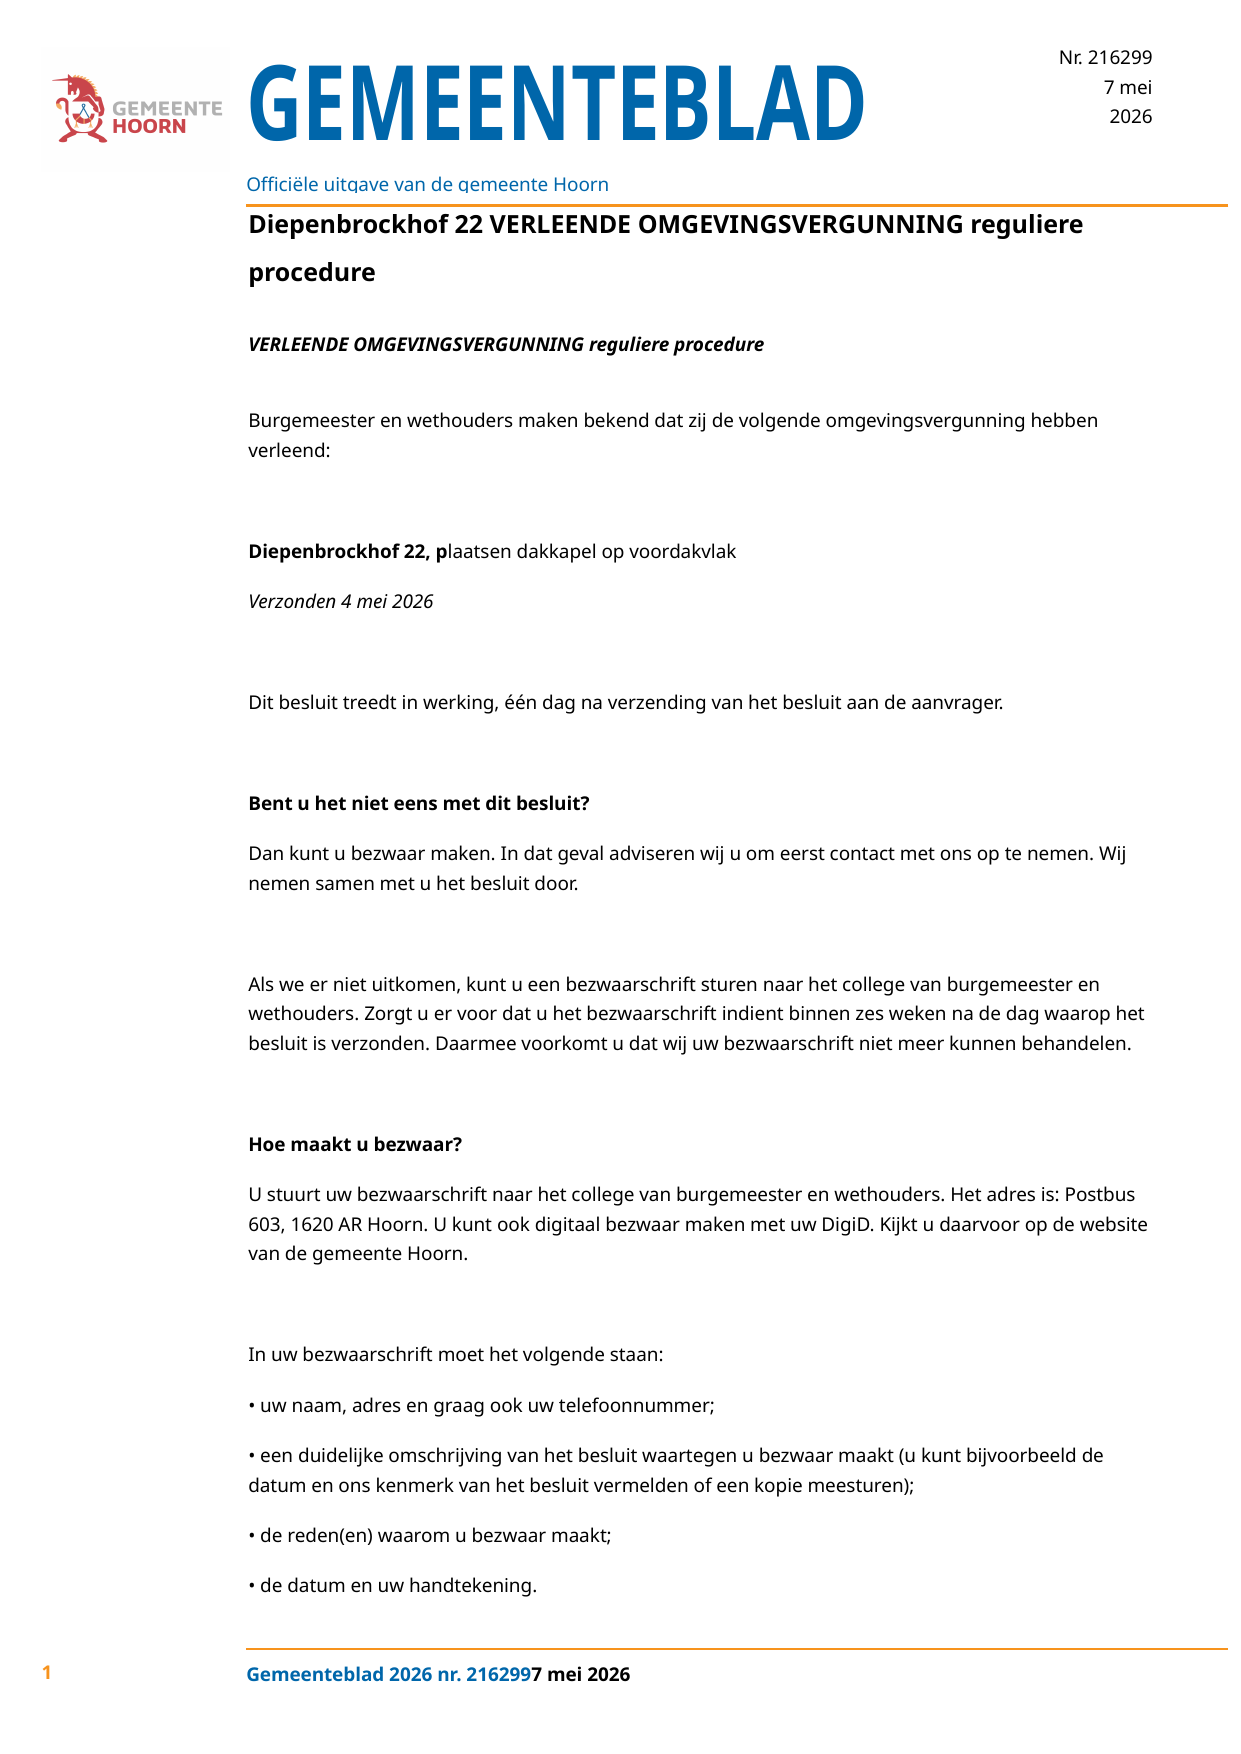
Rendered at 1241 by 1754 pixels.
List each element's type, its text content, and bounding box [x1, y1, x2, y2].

text Bent u het niet eens met dit besluit? [248, 790, 1152, 816]
text Diepenbrockhof 22 VERLEENDE OMGEVINGSVERGUNNING reguliere procedure [248, 207, 1152, 288]
text • uw naam, adres en graag ook uw telefoonnummer; [248, 1392, 1152, 1417]
text • de datum en uw handtekening. [248, 1573, 1152, 1598]
text In uw bezwaarschrift moet het volgende staan: [248, 1341, 1152, 1367]
picture [41, 47, 231, 172]
text Als we er niet uitkomen, kunt u een bezwaarschrift sturen naar het college van burgemeester en wethouders. Zorgt u er voor dat u het bezwaarschrift indient binnen zes weken na de dag waarop het besluit is verzonden. Daarmee voorkomt u dat wij uw bezwaarschrift niet meer kunnen behandelen. [248, 971, 1152, 1056]
text • de reden(en) waarom u bezwaar maakt; [248, 1522, 1152, 1548]
text Dan kunt u bezwaar maken. In dat geval adviseren wij u om eerst contact met ons op te nemen. Wij nemen samen met u het besluit door. [248, 841, 1152, 896]
text Diepenbrockhof 22, plaatsen dakkapel op voordakvlak [248, 538, 1152, 564]
text • een duidelijke omschrijving van het besluit waartegen u bezwaar maakt (u kunt bijvoorbeeld de datum en ons kenmerk van het besluit vermelden of een kopie meesturen); [248, 1442, 1152, 1497]
text VERLEENDE OMGEVINGSVERGUNNING reguliere procedure [248, 331, 1152, 357]
text Verzonden 4 mei 2026 [248, 588, 1152, 614]
text Dit besluit treedt in werking, één dag na verzending van het besluit aan de aanvrager. [248, 689, 1152, 715]
text Burgemeester en wethouders maken bekend dat zij de volgende omgevingsvergunning hebben verleend: [248, 408, 1152, 463]
text Hoe maakt u bezwaar? [248, 1131, 1152, 1157]
text U stuurt uw bezwaarschrift naar het college van burgemeester en wethouders. Het adres is: Postbus 603, 1620 AR Hoorn. U kunt ook digitaal bezwaar maken met uw DigiD. Kijkt u daarvoor op de website van de gemeente Hoorn. [248, 1181, 1152, 1266]
